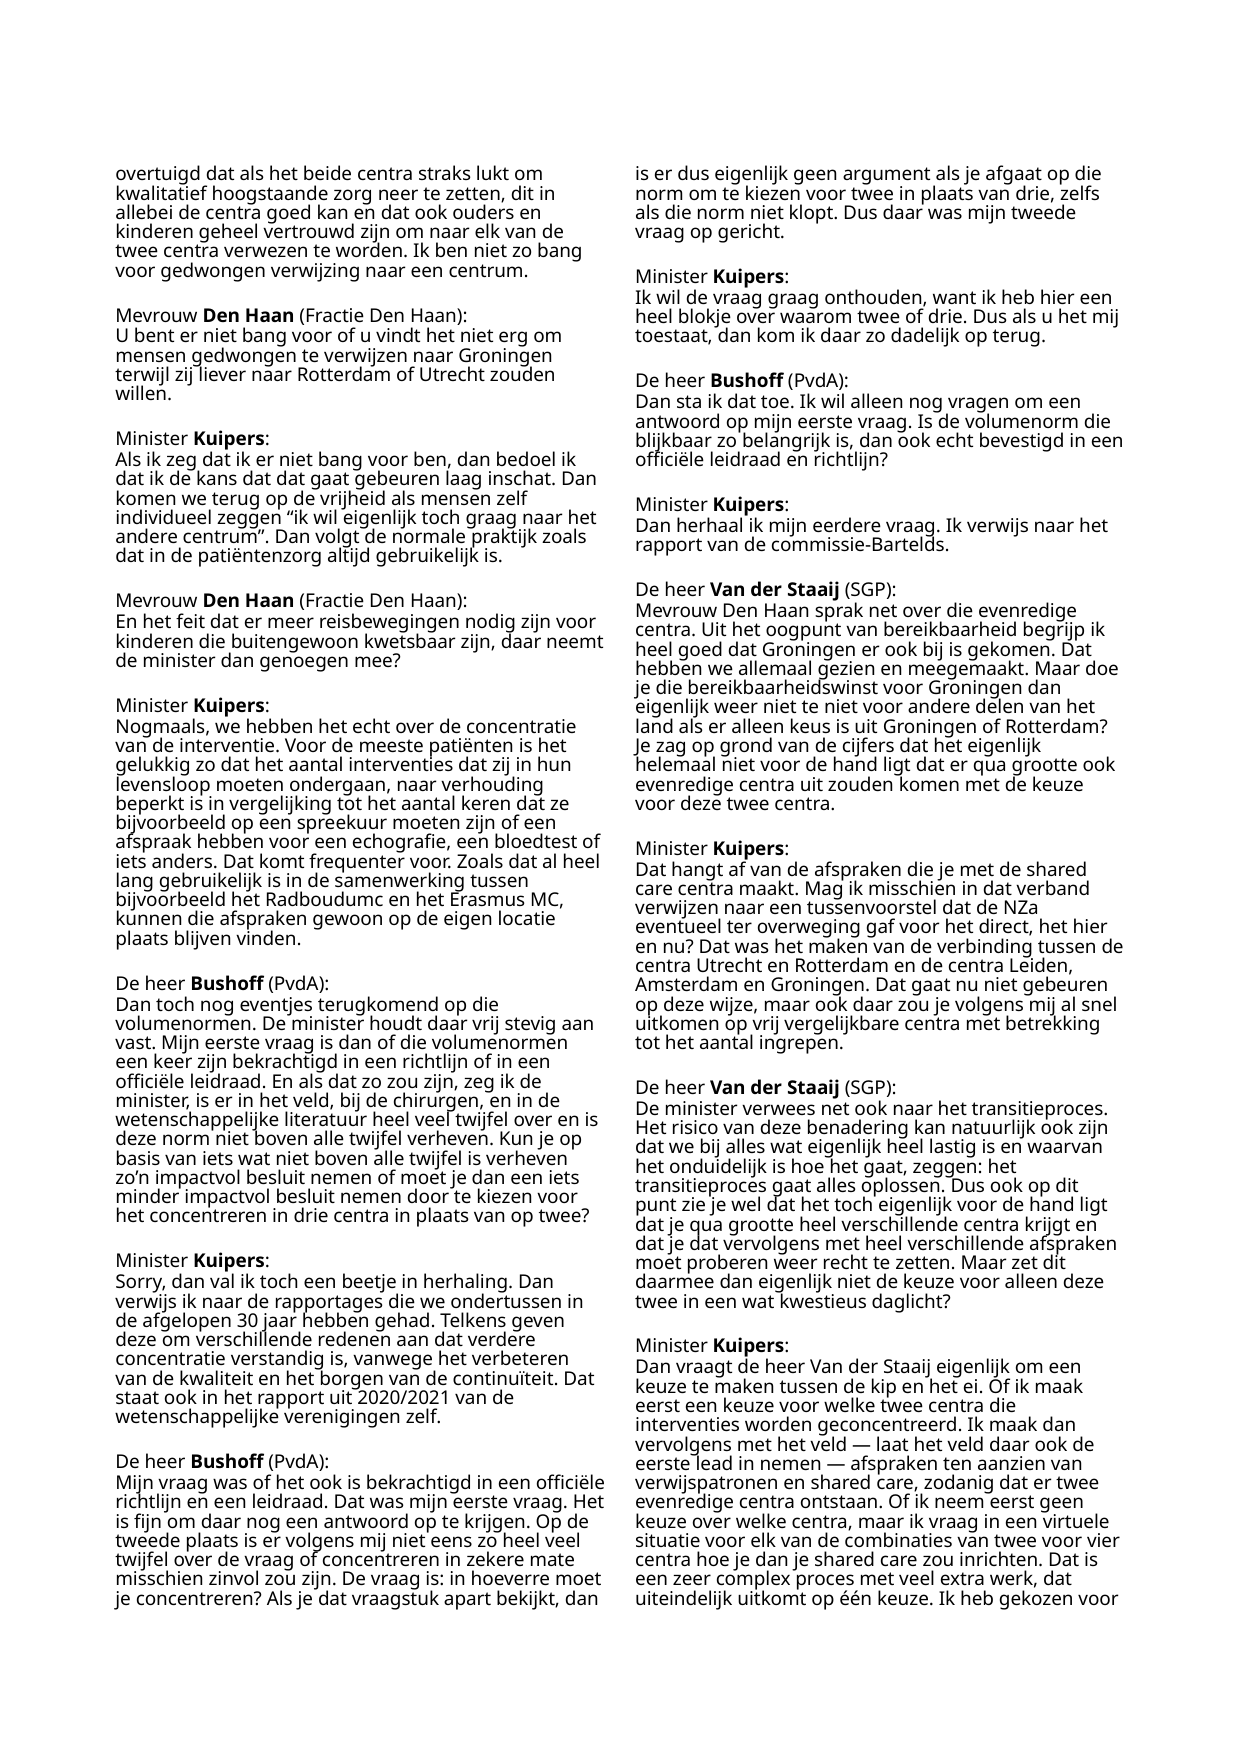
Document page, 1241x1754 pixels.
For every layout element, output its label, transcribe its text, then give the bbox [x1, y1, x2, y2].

text U bent er niet bang voor of u vindt het niet erg om mensen gedwongen te verwijzen naar Groningen terwijl zij liever naar Rotterdam of Utrecht zouden willen. [115, 327, 605, 404]
text is er dus eigenlijk geen argument als je afgaat op die norm om te kiezen voor twee in plaats van drie, zelfs als die norm niet klopt. Dus daar was mijn tweede vraag op gericht. [635, 165, 1125, 242]
text Ik wil de vraag graag onthouden, want ik heb hier een heel blokje over waarom twee of drie. Dus als u het mij toestaat, dan kom ik daar zo dadelijk op terug. [635, 289, 1125, 347]
text Als ik zeg dat ik er niet bang voor ben, dan bedoel ik dat ik de kans dat dat gaat gebeuren laag inschat. Dan komen we terug op de vrijheid als mensen zelf individueel zeggen “ik wil eigenlijk toch graag naar het andere centrum”. Dan volgt de normale praktijk zoals dat in de patiëntenzorg altijd gebruikelijk is. [115, 451, 605, 567]
text Mevrouw Den Haan (Fractie Den Haan): [115, 588, 605, 613]
text Mevrouw Den Haan (Fractie Den Haan): [115, 302, 605, 327]
text De heer Van der Staaij (SGP): [635, 576, 1125, 602]
text Dat hangt af van de afspraken die je met de shared care centra maakt. Mag ik misschien in dat verband verwijzen naar een tussenvoorstel dat de NZa eventueel ter overweging gaf voor het direct, het hier en nu? Dat was het maken van de verbinding tussen de centra Utrecht en Rotterdam en de centra Leiden, Amsterdam en Groningen. Dat gaat nu niet gebeuren op deze wijze, maar ook daar zou je volgens mij al snel uitkomen op vrij vergelijkbare centra met betrekking tot het aantal ingrepen. [635, 861, 1125, 1053]
text Minister Kuipers: [635, 1333, 1125, 1358]
text Minister Kuipers: [115, 425, 605, 451]
text Minister Kuipers: [635, 835, 1125, 861]
text Minister Kuipers: [635, 491, 1125, 517]
text Dan toch nog eventjes terugkomend op die volumenormen. De minister houdt daar vrij stevig aan vast. Mijn eerste vraag is dan of die volumenormen een keer zijn bekrachtigd in een richtlijn of in een officiële leidraad. En als dat zo zou zijn, zeg ik de minister, is er in het veld, bij de chirurgen, en in de wetenschappelijke literatuur heel veel twijfel over en is deze norm niet boven alle twijfel verheven. Kun je op basis van iets wat niet boven alle twijfel is verheven zo’n impactvol besluit nemen of moet je dan een iets minder impactvol besluit nemen door te kiezen voor het concentreren in drie centra in plaats van op twee? [115, 996, 605, 1227]
text De heer Bushoff (PvdA): [635, 368, 1125, 393]
text Minister Kuipers: [635, 263, 1125, 289]
text Minister Kuipers: [115, 1248, 605, 1273]
text Dan herhaal ik mijn eerdere vraag. Ik verwijs naar het rapport van de commissie-Bartelds. [635, 517, 1125, 556]
text Mijn vraag was of het ook is bekrachtigd in een officiële richtlijn en een leidraad. Dat was mijn eerste vraag. Het is fijn om daar nog een antwoord op te krijgen. Op de tweede plaats is er volgens mij niet eens zo heel veel twijfel over de vraag of concentreren in zekere mate misschien zinvol zou zijn. De vraag is: in hoeverre moet je concentreren? Als je dat vraagstuk apart bekijkt, dan [115, 1474, 605, 1609]
text De minister verwees net ook naar het transitieproces. Het risico van deze benadering kan natuurlijk ook zijn dat we bij alles wat eigenlijk heel lastig is en waarvan het onduidelijk is hoe het gaat, zeggen: het transitieproces gaat alles oplossen. Dus ook op dit punt zie je wel dat het toch eigenlijk voor de hand ligt dat je qua grootte heel verschillende centra krijgt en dat je dat vervolgens met heel verschillende afspraken moet proberen weer recht te zetten. Maar zet dit daarmee dan eigenlijk niet de keuze voor alleen deze twee in een wat kwestieus daglicht? [635, 1100, 1125, 1312]
text Mevrouw Den Haan sprak net over die evenredige centra. Uit het oogpunt van bereikbaarheid begrijp ik heel goed dat Groningen er ook bij is gekomen. Dat hebben we allemaal gezien en meegemaakt. Maar doe je die bereikbaarheidswinst voor Groningen dan eigenlijk weer niet te niet voor andere delen van het land als er alleen keus is uit Groningen of Rotterdam? Je zag op grond van de cijfers dat het eigenlijk helemaal niet voor de hand ligt dat er qua grootte ook evenredige centra uit zouden komen met de keuze voor deze twee centra. [635, 602, 1125, 814]
text Sorry, dan val ik toch een beetje in herhaling. Dan verwijs ik naar de rapportages die we ondertussen in de afgelopen 30 jaar hebben gehad. Telkens geven deze om verschillende redenen aan dat verdere concentratie verstandig is, vanwege het verbeteren van de kwaliteit en het borgen van de continuïteit. Dat staat ook in het rapport uit 2020/2021 van de wetenschappelijke verenigingen zelf. [115, 1273, 605, 1427]
text De heer Van der Staaij (SGP): [635, 1074, 1125, 1100]
text En het feit dat er meer reisbewegingen nodig zijn voor kinderen die buitengewoon kwetsbaar zijn, daar neemt de minister dan genoegen mee? [115, 613, 605, 671]
text De heer Bushoff (PvdA): [115, 1448, 605, 1474]
text Nogmaals, we hebben het echt over de concentratie van de interventie. Voor de meeste patiënten is het gelukkig zo dat het aantal interventies dat zij in hun levensloop moeten ondergaan, naar verhouding beperkt is in vergelijking tot het aantal keren dat ze bijvoorbeeld op een spreekuur moeten zijn of een afspraak hebben voor een echografie, een bloedtest of iets anders. Dat komt frequenter voor. Zoals dat al heel lang gebruikelijk is in de samenwerking tussen bijvoorbeeld het Radboudumc en het Erasmus MC, kunnen die afspraken gewoon op de eigen locatie plaats blijven vinden. [115, 718, 605, 949]
text Minister Kuipers: [115, 692, 605, 718]
text De heer Bushoff (PvdA): [115, 970, 605, 996]
text overtuigd dat als het beide centra straks lukt om kwalitatief hoogstaande zorg neer te zetten, dit in allebei de centra goed kan en dat ook ouders en kinderen geheel vertrouwd zijn om naar elk van de twee centra verwezen te worden. Ik ben niet zo bang voor gedwongen verwijzing naar een centrum. [115, 165, 605, 281]
text Dan sta ik dat toe. Ik wil alleen nog vragen om een antwoord op mijn eerste vraag. Is de volumenorm die blijkbaar zo belangrijk is, dan ook echt bevestigd in een officiële leidraad en richtlijn? [635, 393, 1125, 470]
text Dan vraagt de heer Van der Staaij eigenlijk om een keuze te maken tussen de kip en het ei. Of ik maak eerst een keuze voor welke twee centra die interventies worden geconcentreerd. Ik maak dan vervolgens met het veld — laat het veld daar ook de eerste lead in nemen — afspraken ten aanzien van verwijspatronen en shared care, zodanig dat er twee evenredige centra ontstaan. Of ik neem eerst geen keuze over welke centra, maar ik vraag in een virtuele situatie voor elk van de combinaties van twee voor vier centra hoe je dan je shared care zou inrichten. Dat is een zeer complex proces met veel extra werk, dat uiteindelijk uitkomt op één keuze. Ik heb gekozen voor [635, 1358, 1125, 1609]
